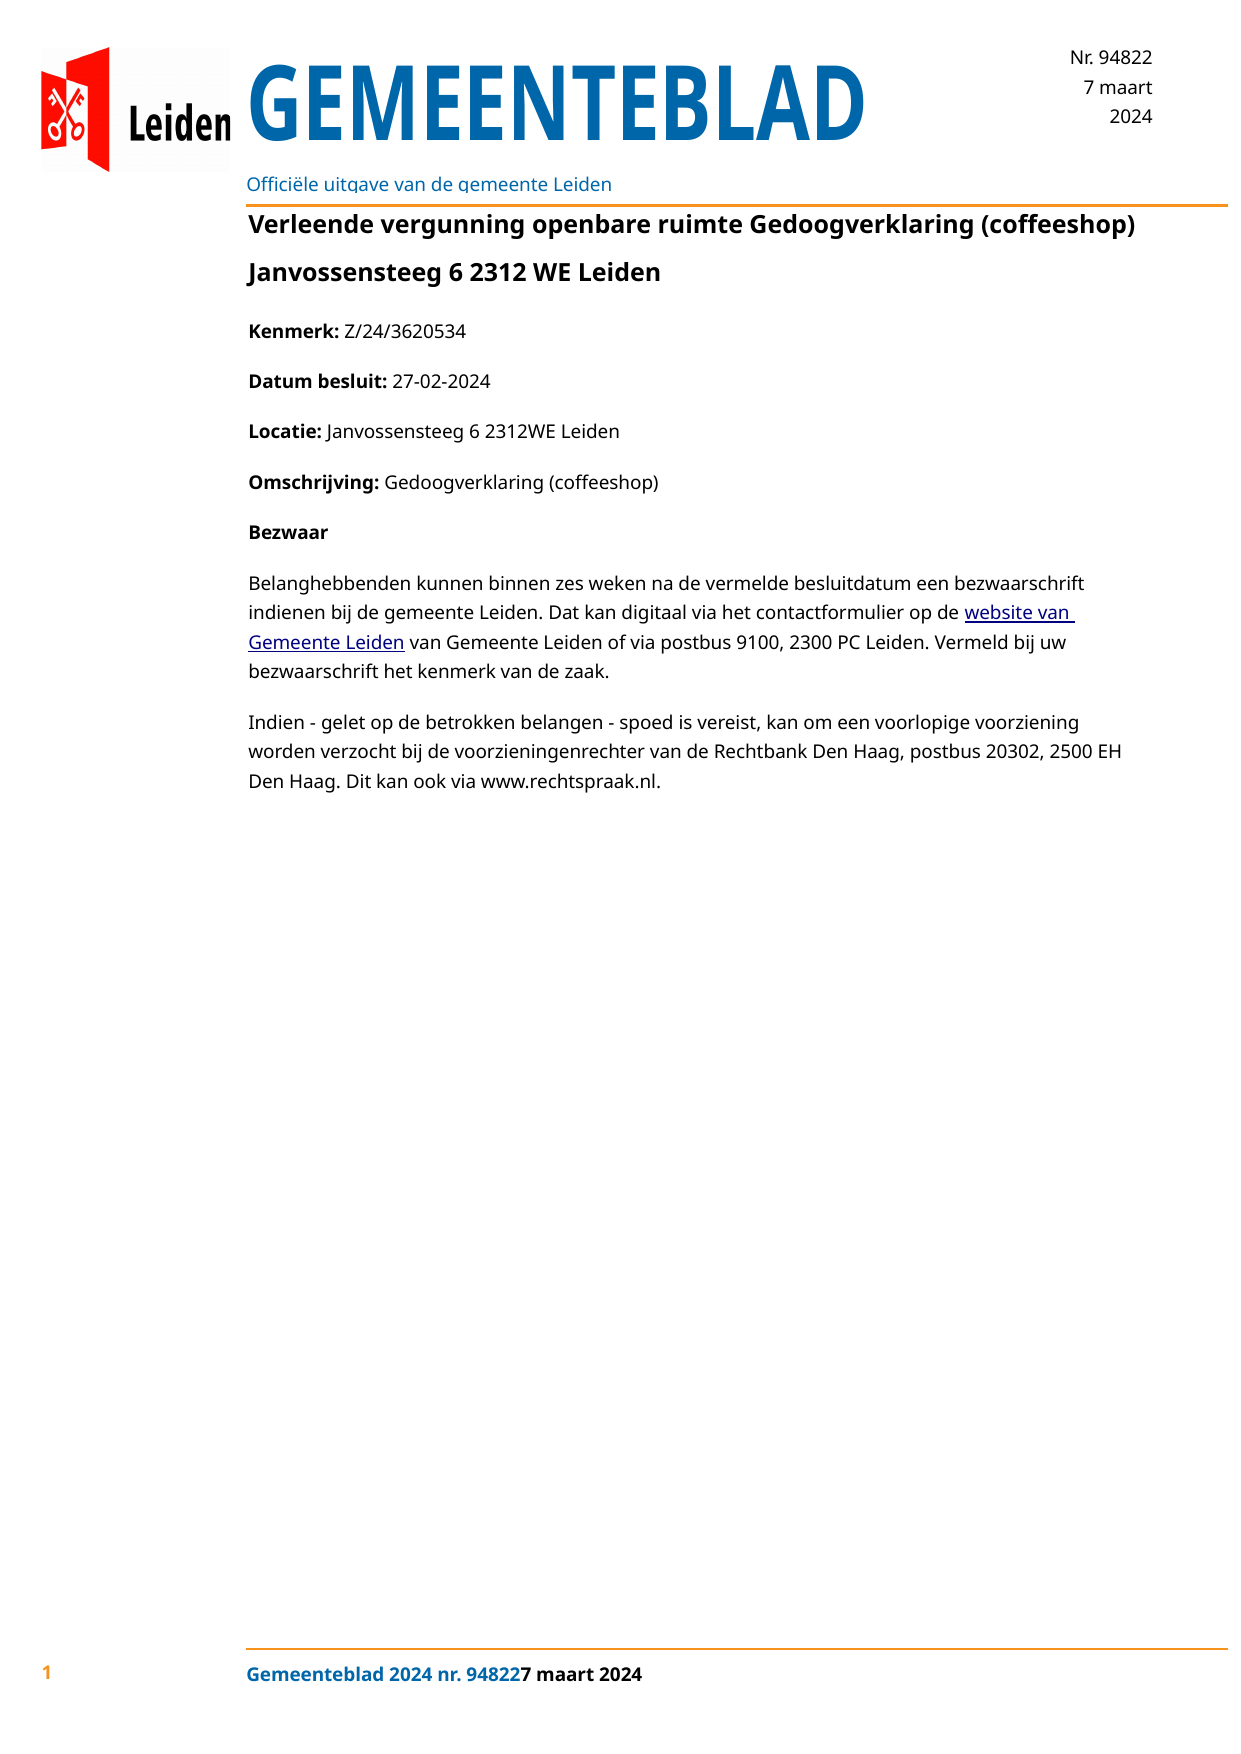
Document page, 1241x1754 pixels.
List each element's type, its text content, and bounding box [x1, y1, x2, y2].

text Omschrijving: Gedoogverklaring (coffeeshop) [248, 469, 1152, 495]
text Bezwaar [248, 519, 1152, 545]
text Indien - gelet op de betrokken belangen - spoed is vereist, kan om een voorlopige voorziening worden verzocht bij de voorzieningenrechter van de Rechtbank Den Haag, postbus 20302, 2500 EH Den Haag. Dit kan ook via www.rechtspraak.nl. [248, 709, 1152, 794]
text Belanghebbenden kunnen binnen zes weken na de vermelde besluitdatum een bezwaarschrift indienen bij de gemeente Leiden. Dat kan digitaal via het contactformulier op de website van Gemeente Leiden van Gemeente Leiden of via postbus 9100, 2300 PC Leiden. Vermeld bij uw bezwaarschrift het kenmerk van de zaak. [248, 570, 1152, 684]
text Kenmerk: Z/24/3620534 [248, 318, 1152, 344]
text Locatie: Janvossensteeg 6 2312WE Leiden [248, 419, 1152, 444]
picture [41, 47, 231, 172]
text Verleende vergunning openbare ruimte Gedoogverklaring (coffeeshop) Janvossensteeg 6 2312 WE Leiden [248, 207, 1152, 288]
text Datum besluit: 27-02-2024 [248, 368, 1152, 394]
